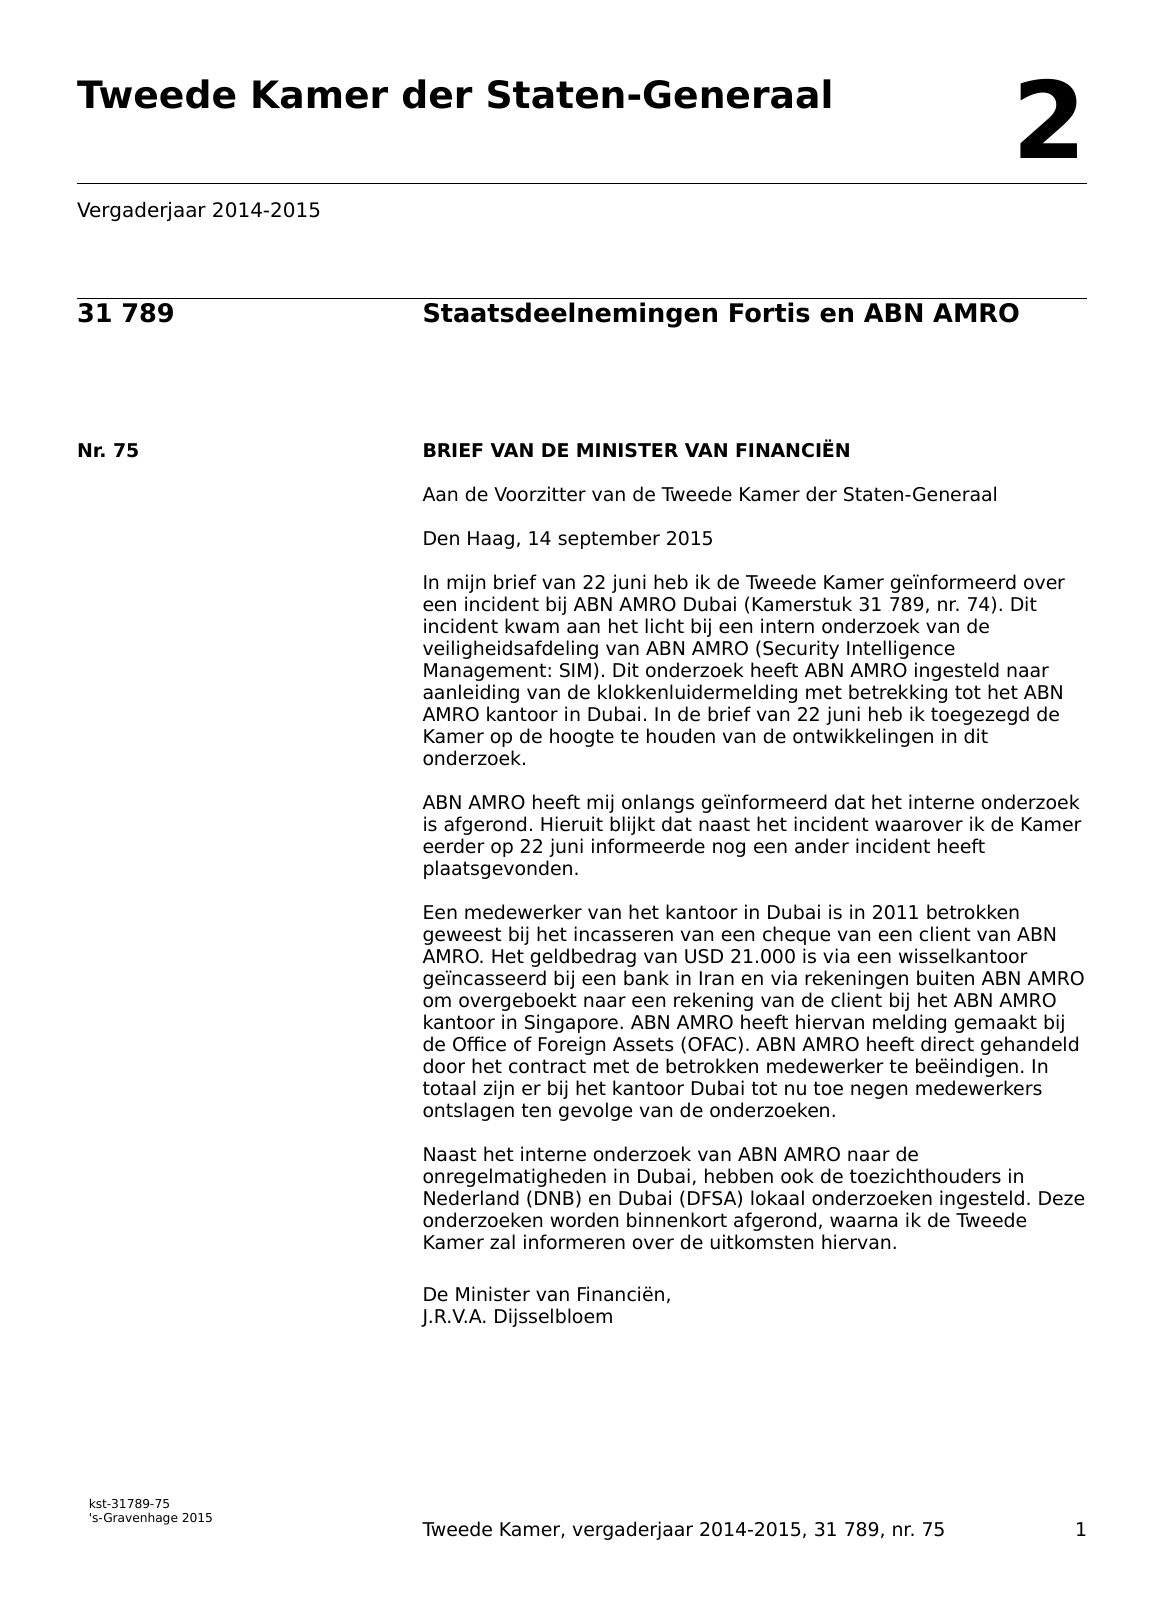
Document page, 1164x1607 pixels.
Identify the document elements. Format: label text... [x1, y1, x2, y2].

text 's-Gravenhage 2015 [88, 1511, 323, 1525]
text kst-31789-75 [88, 1497, 323, 1511]
text ABN AMRO heeft mij onlangs geïnformeerd dat het interne onderzoek is afgerond. Hieruit blijkt dat naast het incident waarover ik de Kamer eerder op 22 juni informeerde nog een ander incident heeft plaatsgevonden. [422, 792, 1087, 880]
text In mijn brief van 22 juni heb ik de Tweede Kamer geïnformeerd over een incident bij ABN AMRO Dubai (Kamerstuk 31 789, nr. 74). Dit incident kwam aan het licht bij een intern onderzoek van de veiligheidsafdeling van ABN AMRO (Security Intelligence Management: SIM). Dit onderzoek heeft ABN AMRO ingesteld naar aanleiding van de klokkenluidermelding met betrekking tot het ABN AMRO kantoor in Dubai. In de brief van 22 juni heb ik toegezegd de Kamer op de hoogte te houden van de ontwikkelingen in dit onderzoek. [422, 572, 1087, 770]
table_header 2 [886, 59, 1087, 183]
text De Minister van Financiën, J.R.V.A. Dijsselbloem [422, 1284, 1087, 1328]
text Naast het interne onderzoek van ABN AMRO naar de onregelmatigheden in Dubai, hebben ook de toezichthouders in Nederland (DNB) en Dubai (DFSA) lokaal onderzoeken ingesteld. Deze onderzoeken worden binnenkort afgerond, waarna ik de Tweede Kamer zal informeren over de uitkomsten hiervan. [422, 1144, 1087, 1254]
table_cell Vergaderjaar 2014-2015 [77, 184, 1087, 298]
subtitle 31 789 Staatsdeelnemingen Fortis en ABN AMRO [77, 299, 1087, 329]
subtitle Nr. 75 BRIEF VAN DE MINISTER VAN FINANCIËN [77, 440, 1087, 462]
text Aan de Voorzitter van de Tweede Kamer der Staten-Generaal [422, 484, 1087, 506]
text Den Haag, 14 september 2015 [422, 528, 1087, 550]
table_header Tweede Kamer der Staten-Generaal [77, 59, 886, 183]
text Een medewerker van het kantoor in Dubai is in 2011 betrokken geweest bij het incasseren van een cheque van een client van ABN AMRO. Het geldbedrag van USD 21.000 is via een wisselkantoor geïncasseerd bij een bank in Iran en via rekeningen buiten ABN AMRO om overgeboekt naar een rekening van de client bij het ABN AMRO kantoor in Singapore. ABN AMRO heeft hiervan melding gemaakt bij de Office of Foreign Assets (OFAC). ABN AMRO heeft direct gehandeld door het contract met de betrokken medewerker te beëindigen. In totaal zijn er bij het kantoor Dubai tot nu toe negen medewerkers ontslagen ten gevolge van de onderzoeken. [422, 902, 1087, 1122]
